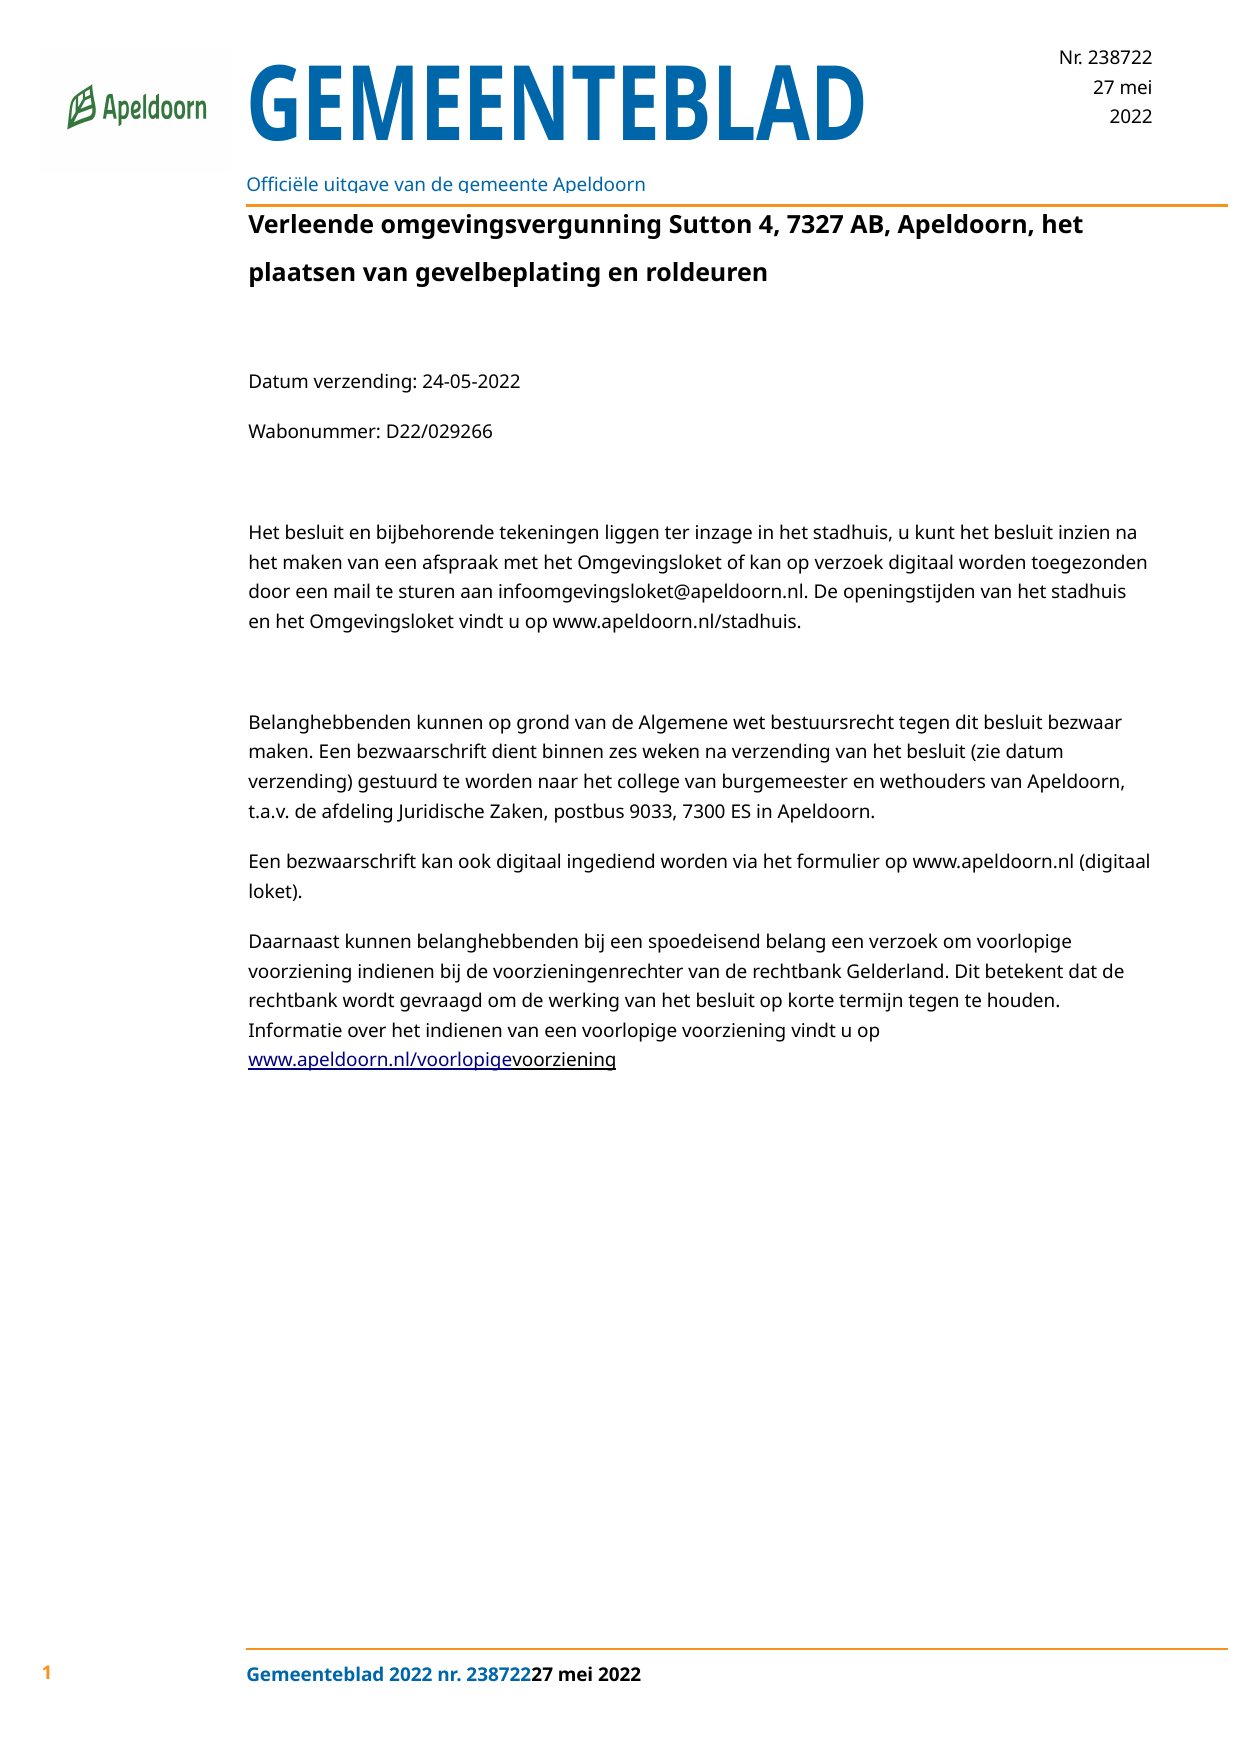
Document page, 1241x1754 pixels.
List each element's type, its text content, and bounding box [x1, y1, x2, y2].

picture [41, 47, 231, 172]
text Verleende omgevingsvergunning Sutton 4, 7327 AB, Apeldoorn, het plaatsen van gevelbeplating en roldeuren [248, 207, 1152, 288]
text Een bezwaarschrift kan ook digitaal ingediend worden via het formulier op www.apeldoorn.nl (digitaal loket). [248, 848, 1152, 904]
text Het besluit en bijbehorende tekeningen liggen ter inzage in het stadhuis, u kunt het besluit inzien na het maken van een afspraak met het Omgevingsloket of kan op verzoek digitaal worden toegezonden door een mail te sturen aan infoomgevingsloket@apeldoorn.nl. De openingstijden van het stadhuis en het Omgevingsloket vindt u op www.apeldoorn.nl/stadhuis. [248, 519, 1152, 634]
text Datum verzending: 24-05-2022 [248, 368, 1152, 394]
text Belanghebbenden kunnen op grond van de Algemene wet bestuursrecht tegen dit besluit bezwaar maken. Een bezwaarschrift dient binnen zes weken na verzending van het besluit (zie datum verzending) gestuurd te worden naar het college van burgemeester en wethouders van Apeldoorn, t.a.v. de afdeling Juridische Zaken, postbus 9033, 7300 ES in Apeldoorn. [248, 709, 1152, 824]
text Daarnaast kunnen belanghebbenden bij een spoedeisend belang een verzoek om voorlopige voorziening indienen bij de voorzieningenrechter van de rechtbank Gelderland. Dit betekent dat de rechtbank wordt gevraagd om de werking van het besluit op korte termijn tegen te houden. Informatie over het indienen van een voorlopige voorziening vindt u op www.apeldoorn.nl/voorlopigevoorziening [248, 928, 1152, 1072]
text Wabonummer: D22/029266 [248, 419, 1152, 444]
